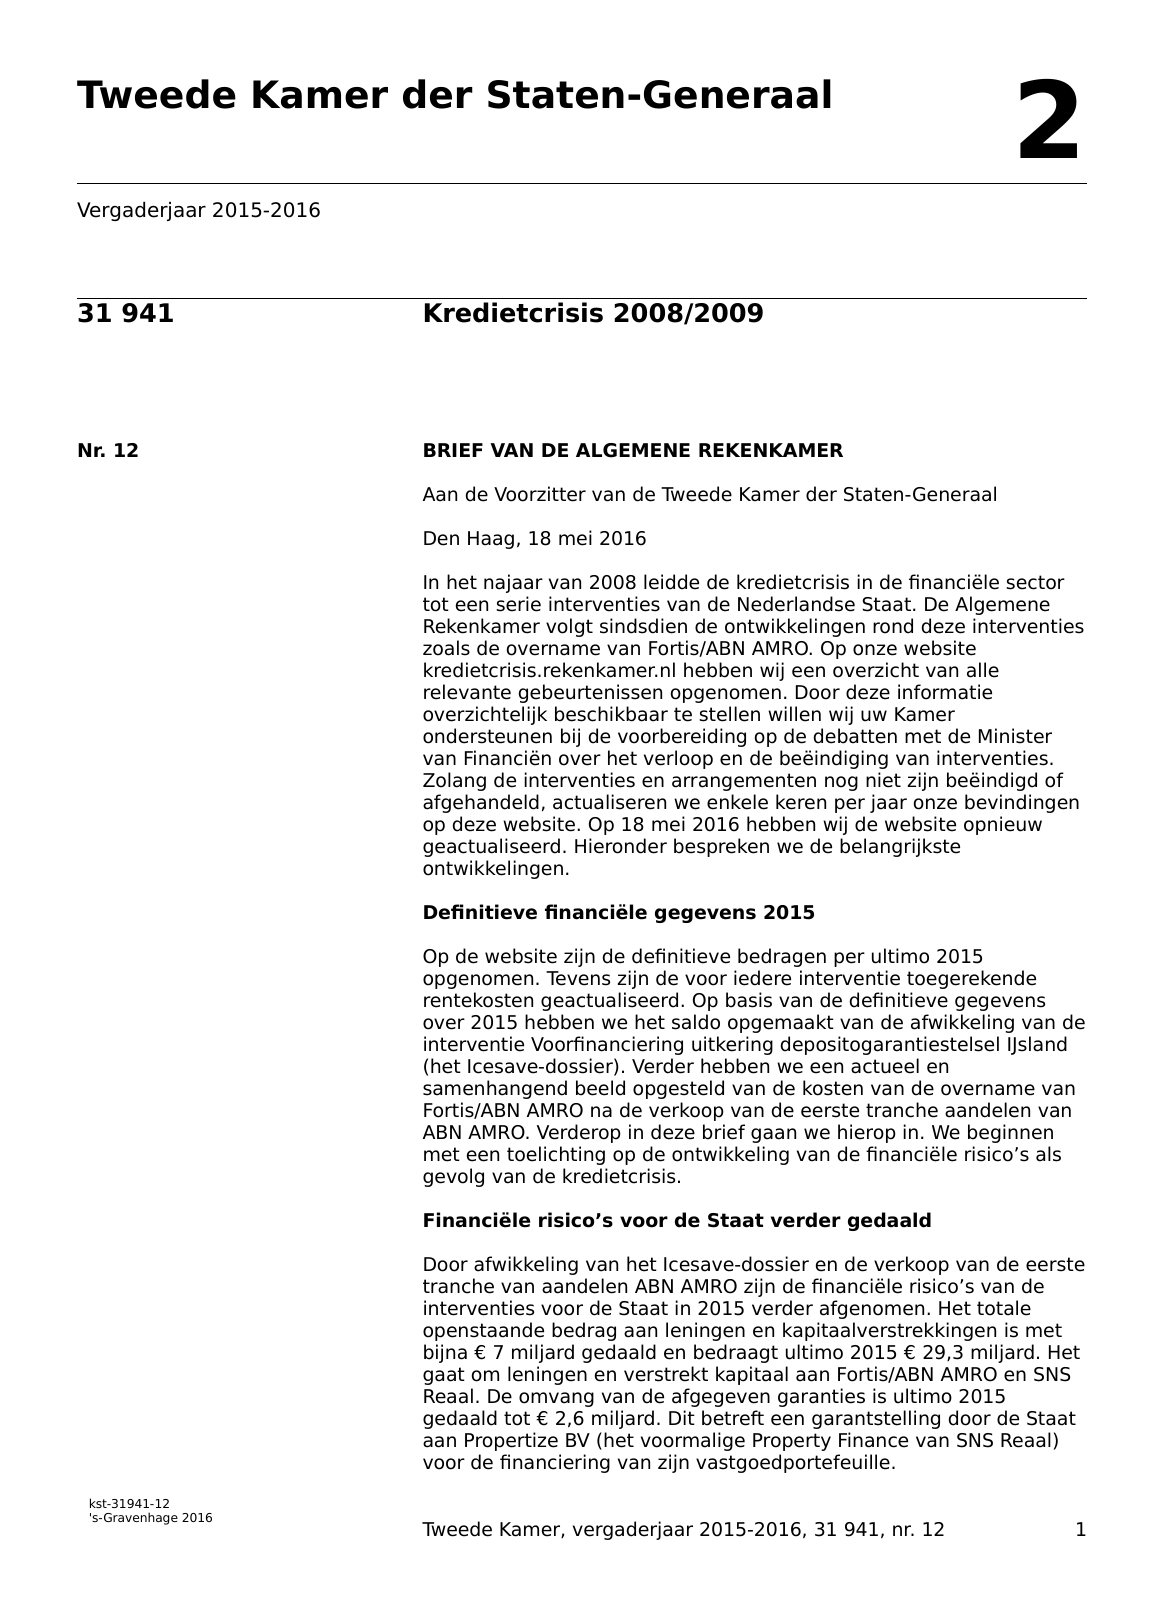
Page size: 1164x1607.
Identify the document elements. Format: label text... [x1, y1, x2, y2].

text Op de website zijn de definitieve bedragen per ultimo 2015 opgenomen. Tevens zijn de voor iedere interventie toegerekende rentekosten geactualiseerd. Op basis van de definitieve gegevens over 2015 hebben we het saldo opgemaakt van de afwikkeling van de interventie Voorfinanciering uitkering depositogarantiestelsel IJsland (het Icesave-dossier). Verder hebben we een actueel en samenhangend beeld opgesteld van de kosten van de overname van Fortis/ABN AMRO na de verkoop van de eerste tranche aandelen van ABN AMRO. Verderop in deze brief gaan we hierop in. We beginnen met een toelichting op de ontwikkeling van de financiële risico’s als gevolg van de kredietcrisis. [422, 946, 1087, 1188]
text Zolang de interventies en arrangementen nog niet zijn beëindigd of afgehandeld, actualiseren we enkele keren per jaar onze bevindingen op deze website. Op 18 mei 2016 hebben wij de website opnieuw geactualiseerd. Hieronder bespreken we de belangrijkste ontwikkelingen. [422, 770, 1087, 880]
text Door afwikkeling van het Icesave-dossier en de verkoop van de eerste tranche van aandelen ABN AMRO zijn de financiële risico’s van de interventies voor de Staat in 2015 verder afgenomen. Het totale openstaande bedrag aan leningen en kapitaalverstrekkingen is met bijna € 7 miljard gedaald en bedraagt ultimo 2015 € 29,3 miljard. Het gaat om leningen en verstrekt kapitaal aan Fortis/ABN AMRO en SNS Reaal. De omvang van de afgegeven garanties is ultimo 2015 gedaald tot € 2,6 miljard. Dit betreft een garantstelling door de Staat aan Propertize BV (het voormalige Property Finance van SNS Reaal) voor de financiering van zijn vastgoedportefeuille. [422, 1254, 1087, 1474]
text kst-31941-12 [88, 1497, 323, 1511]
text Aan de Voorzitter van de Tweede Kamer der Staten-Generaal [422, 484, 1087, 506]
subtitle Financiële risico’s voor de Staat verder gedaald [422, 1210, 1087, 1232]
text 's-Gravenhage 2016 [88, 1511, 323, 1525]
table_header Tweede Kamer der Staten-Generaal [77, 59, 886, 183]
table_cell Vergaderjaar 2015-2016 [77, 184, 1087, 298]
subtitle Nr. 12 BRIEF VAN DE ALGEMENE REKENKAMER [77, 440, 1087, 462]
text Den Haag, 18 mei 2016 [422, 528, 1087, 550]
text In het najaar van 2008 leidde de kredietcrisis in de financiële sector tot een serie interventies van de Nederlandse Staat. De Algemene Rekenkamer volgt sindsdien de ontwikkelingen rond deze interventies zoals de overname van Fortis/ABN AMRO. Op onze website kredietcrisis.rekenkamer.nl hebben wij een overzicht van alle relevante gebeurtenissen opgenomen. Door deze informatie overzichtelijk beschikbaar te stellen willen wij uw Kamer ondersteunen bij de voorbereiding op de debatten met de Minister van Financiën over het verloop en de beëindiging van interventies. [422, 572, 1087, 770]
table_header 2 [886, 59, 1087, 183]
subtitle 31 941 Kredietcrisis 2008/2009 [77, 299, 1087, 329]
subtitle Definitieve financiële gegevens 2015 [422, 902, 1087, 924]
